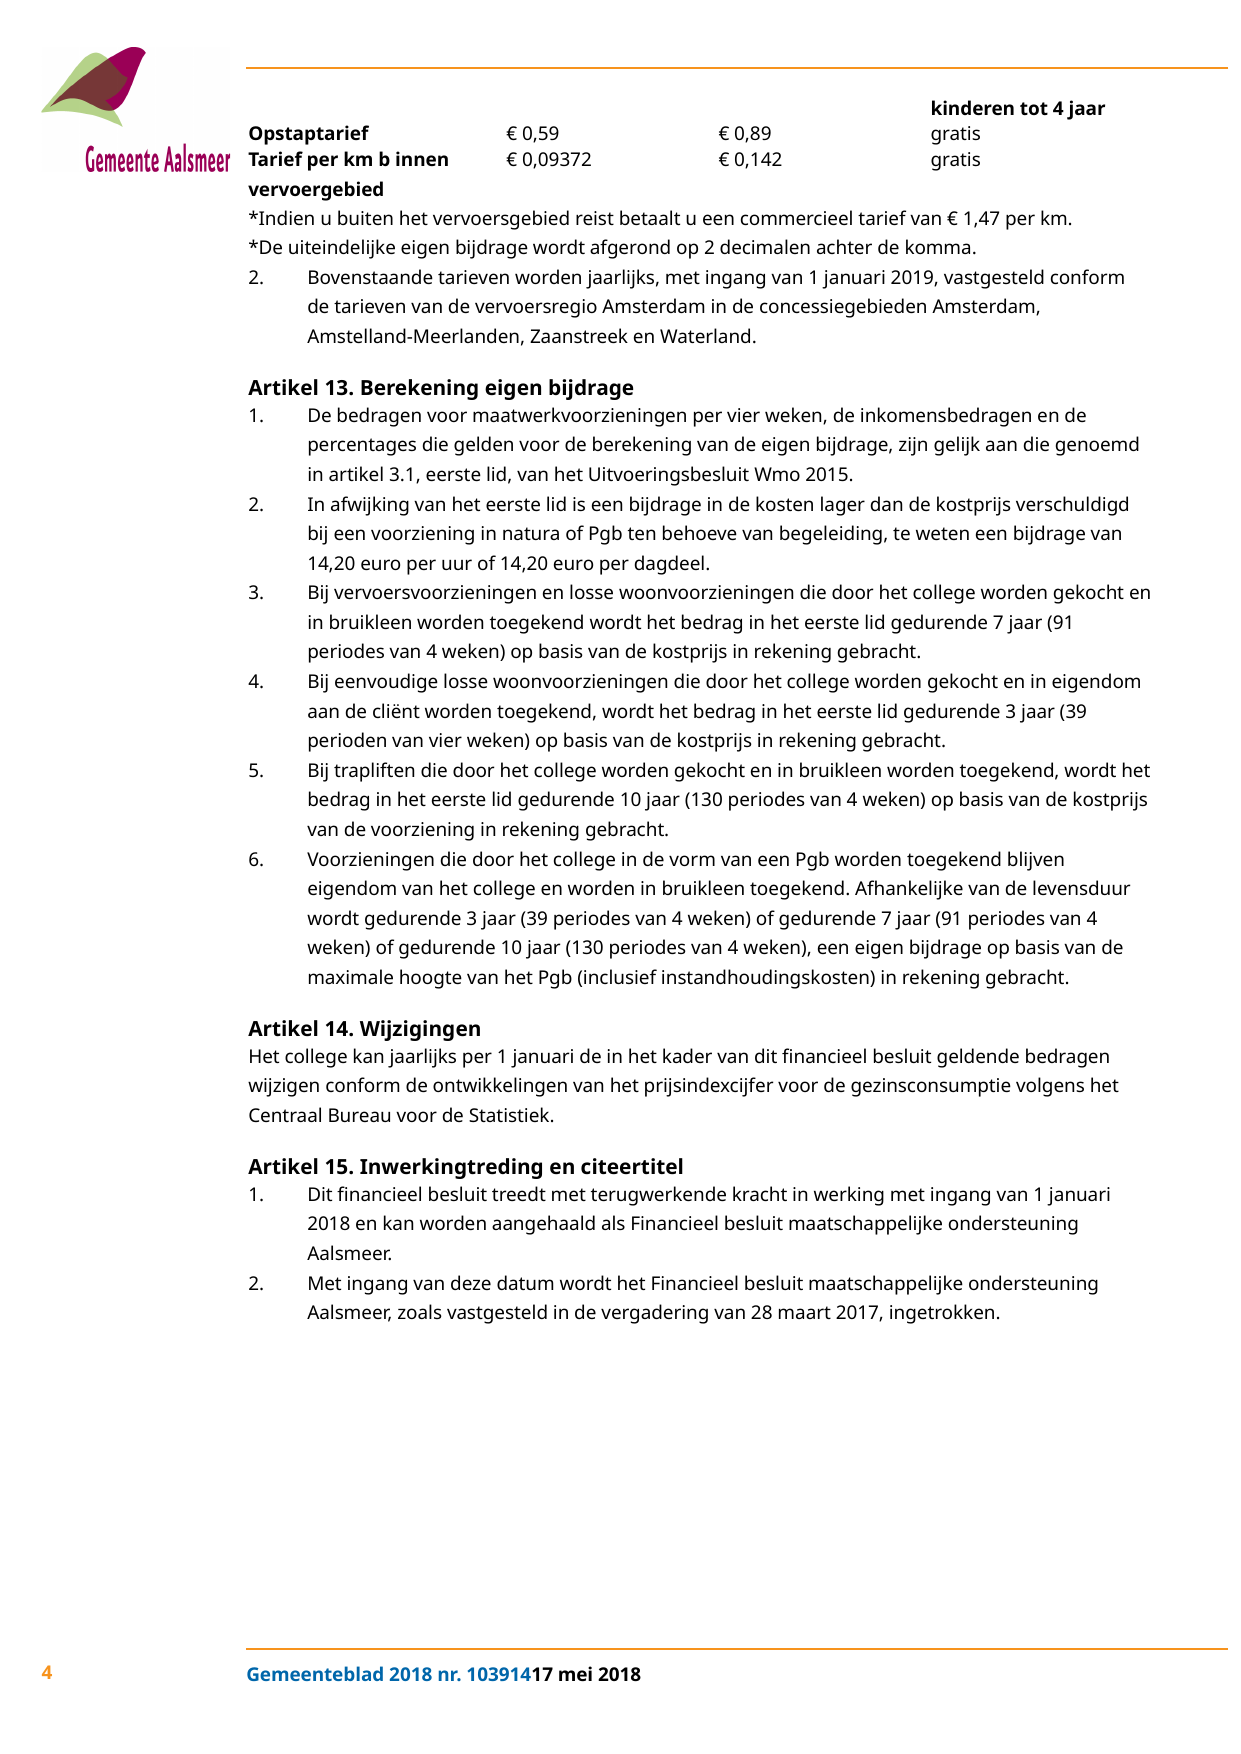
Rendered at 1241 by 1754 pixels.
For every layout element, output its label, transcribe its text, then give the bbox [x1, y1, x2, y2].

table_header [248, 95, 506, 121]
text Artikel 13. Berekening eigen bijdrage [248, 373, 1152, 402]
table_header [718, 95, 930, 121]
table_cell € 0,09372 [506, 146, 718, 202]
list Voorzieningen die door het college in de vorm van een Pgb worden toegekend blijven eigendom van het college en worden in bruikleen toegekend. Afhankelijke van de levensduur wordt gedurende 3 jaar (39 periodes van 4 weken) of gedurende 7 jaar (91 periodes van 4 weken) of gedurende 10 jaar (130 periodes van 4 weken), een eigen bijdrage op basis van de maximale hoogte van het Pgb (inclusief instandhoudingskosten) in rekening gebracht. [248, 846, 1152, 990]
picture [41, 47, 231, 172]
list Met ingang van deze datum wordt het Financieel besluit maatschappelijke ondersteuning Aalsmeer, zoals vastgesteld in de vergadering van 28 maart 2017, ingetrokken. [248, 1270, 1152, 1325]
table_cell gratis [930, 121, 1152, 146]
table_cell Tarief per km b innen vervoergebied [248, 146, 506, 202]
table_header kinderen tot 4 jaar [930, 95, 1152, 121]
text *Indien u buiten het vervoersgebied reist betaalt u een commercieel tarief van € 1,47 per km. [248, 205, 1152, 231]
list Bij vervoersvoorzieningen en losse woonvoorzieningen die door het college worden gekocht en in bruikleen worden toegekend wordt het bedrag in het eerste lid gedurende 7 jaar (91 periodes van 4 weken) op basis van de kostprijs in rekening gebracht. [248, 579, 1152, 664]
list Bovenstaande tarieven worden jaarlijks, met ingang van 1 januari 2019, vastgesteld conform de tarieven van de vervoersregio Amsterdam in de concessiegebieden Amsterdam, Amstelland-Meerlanden, Zaanstreek en Waterland. [248, 264, 1152, 349]
table_cell € 0,89 [718, 121, 930, 146]
text Artikel 14. Wijzigingen [248, 1014, 1152, 1043]
table_cell Opstaptarief [248, 121, 506, 146]
text Artikel 15. Inwerkingtreding en citeertitel [248, 1152, 1152, 1181]
text Het college kan jaarlijks per 1 januari de in het kader van dit financieel besluit geldende bedragen wijzigen conform de ontwikkelingen van het prijsindexcijfer voor de gezinsconsumptie volgens het Centraal Bureau voor de Statistiek. [248, 1043, 1152, 1128]
list Bij eenvoudige losse woonvoorzieningen die door het college worden gekocht en in eigendom aan de cliënt worden toegekend, wordt het bedrag in het eerste lid gedurende 3 jaar (39 perioden van vier weken) op basis van de kostprijs in rekening gebracht. [248, 668, 1152, 753]
table_cell € 0,59 [506, 121, 718, 146]
text *De uiteindelijke eigen bijdrage wordt afgerond op 2 decimalen achter de komma. [248, 234, 1152, 260]
list Dit financieel besluit treedt met terugwerkende kracht in werking met ingang van 1 januari 2018 en kan worden aangehaald als Financieel besluit maatschappelijke ondersteuning Aalsmeer. [248, 1181, 1152, 1266]
table_cell gratis [930, 146, 1152, 202]
list In afwijking van het eerste lid is een bijdrage in de kosten lager dan de kostprijs verschuldigd bij een voorziening in natura of Pgb ten behoeve van begeleiding, te weten een bijdrage van 14,20 euro per uur of 14,20 euro per dagdeel. [248, 491, 1152, 576]
list De bedragen voor maatwerkvoorzieningen per vier weken, de inkomensbedragen en de percentages die gelden voor de berekening van de eigen bijdrage, zijn gelijk aan die genoemd in artikel 3.1, eerste lid, van het Uitvoeringsbesluit Wmo 2015. [248, 402, 1152, 487]
table_cell € 0,142 [718, 146, 930, 202]
table_header [506, 95, 718, 121]
list Bij trapliften die door het college worden gekocht en in bruikleen worden toegekend, wordt het bedrag in het eerste lid gedurende 10 jaar (130 periodes van 4 weken) op basis van de kostprijs van de voorziening in rekening gebracht. [248, 757, 1152, 842]
